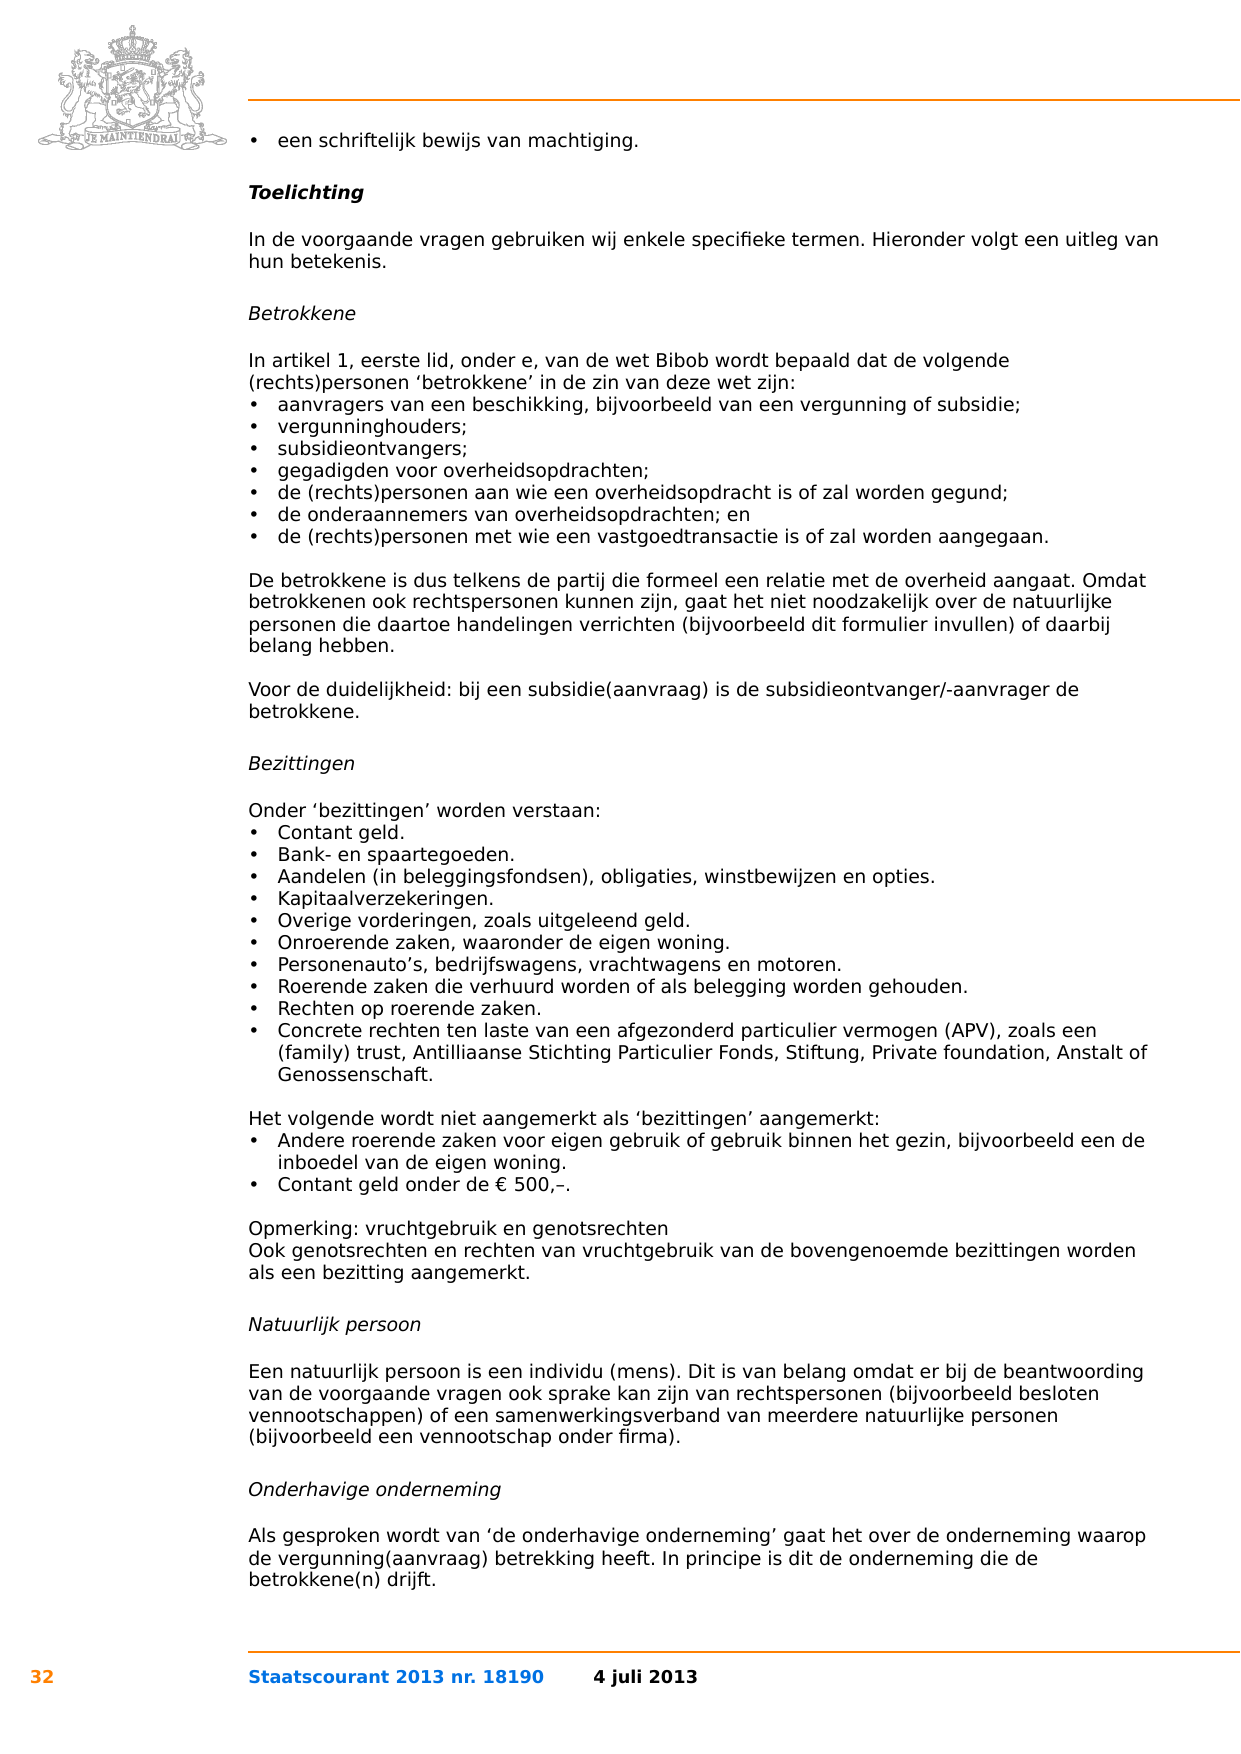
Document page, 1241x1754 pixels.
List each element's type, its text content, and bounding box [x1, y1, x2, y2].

text • Concrete rechten ten laste van een afgezonderd particulier vermogen (APV), zoals een (family) trust, Antilliaanse Stichting Particulier Fonds, Stiftung, Private foundation, Anstalt of Genossenschaft. [248, 1020, 1163, 1086]
text • de (rechts)personen aan wie een overheidsopdracht is of zal worden gegund; [248, 482, 1163, 504]
subtitle Natuurlijk persoon [248, 1313, 1163, 1336]
text In de voorgaande vragen gebruiken wij enkele specifieke termen. Hieronder volgt een uitleg van hun betekenis. [248, 229, 1163, 273]
subtitle Onderhavige onderneming [248, 1478, 1163, 1500]
text • aanvragers van een beschikking, bijvoorbeeld van een vergunning of subsidie; [248, 394, 1163, 416]
subtitle Toelichting [248, 182, 1163, 204]
text • Personenauto’s, bedrijfswagens, vrachtwagens en motoren. [248, 954, 1163, 976]
text • Rechten op roerende zaken. [248, 998, 1163, 1020]
text Een natuurlijk persoon is een individu (mens). Dit is van belang omdat er bij de beantwoording van de voorgaande vragen ook sprake kan zijn van rechtspersonen (bijvoorbeeld besloten vennootschappen) of een samenwerkingsverband van meerdere natuurlijke personen (bijvoorbeeld een vennootschap onder firma). [248, 1361, 1163, 1448]
text • Contant geld onder de € 500,–. [248, 1174, 1163, 1196]
text • Kapitaalverzekeringen. [248, 888, 1163, 910]
text Onder ‘bezittingen’ worden verstaan: [248, 800, 1163, 822]
text Ook genotsrechten en rechten van vruchtgebruik van de bovengenoemde bezittingen worden als een bezitting aangemerkt. [248, 1239, 1163, 1283]
text Als gesproken wordt van ‘de onderhavige onderneming’ gaat het over de onderneming waarop de vergunning(aanvraag) betrekking heeft. In principe is dit de onderneming die de betrokkene(n) drijft. [248, 1525, 1163, 1591]
text • Overige vorderingen, zoals uitgeleend geld. [248, 910, 1163, 932]
text • gegadigden voor overheidsopdrachten; [248, 460, 1163, 482]
subtitle Betrokkene [248, 303, 1163, 325]
text • Onroerende zaken, waaronder de eigen woning. [248, 932, 1163, 954]
text • Andere roerende zaken voor eigen gebruik of gebruik binnen het gezin, bijvoorbeeld een de inboedel van de eigen woning. [248, 1130, 1163, 1174]
subtitle Bezittingen [248, 753, 1163, 775]
text • Roerende zaken die verhuurd worden of als belegging worden gehouden. [248, 976, 1163, 998]
text • de onderaannemers van overheidsopdrachten; en [248, 504, 1163, 526]
text • Bank- en spaartegoeden. [248, 844, 1163, 866]
text Het volgende wordt niet aangemerkt als ‘bezittingen’ aangemerkt: [248, 1108, 1163, 1130]
text • een schriftelijk bewijs van machtiging. [248, 130, 1163, 152]
picture [38, 25, 227, 150]
text • Aandelen (in beleggingsfondsen), obligaties, winstbewijzen en opties. [248, 866, 1163, 888]
text Voor de duidelijkheid: bij een subsidie(aanvraag) is de subsidieontvanger/-aanvrager de betrokkene. [248, 679, 1163, 723]
text Opmerking: vruchtgebruik en genotsrechten [248, 1218, 1163, 1239]
text • subsidieontvangers; [248, 438, 1163, 460]
text • de (rechts)personen met wie een vastgoedtransactie is of zal worden aangegaan. [248, 526, 1163, 548]
text In artikel 1, eerste lid, onder e, van de wet Bibob wordt bepaald dat de volgende (rechts)personen ‘betrokkene’ in de zin van deze wet zijn: [248, 350, 1163, 394]
text • vergunninghouders; [248, 416, 1163, 438]
text • Contant geld. [248, 822, 1163, 844]
text De betrokkene is dus telkens de partij die formeel een relatie met de overheid aangaat. Omdat betrokkenen ook rechtspersonen kunnen zijn, gaat het niet noodzakelijk over de natuurlijke personen die daartoe handelingen verrichten (bijvoorbeeld dit formulier invullen) of daarbij belang hebben. [248, 569, 1163, 657]
